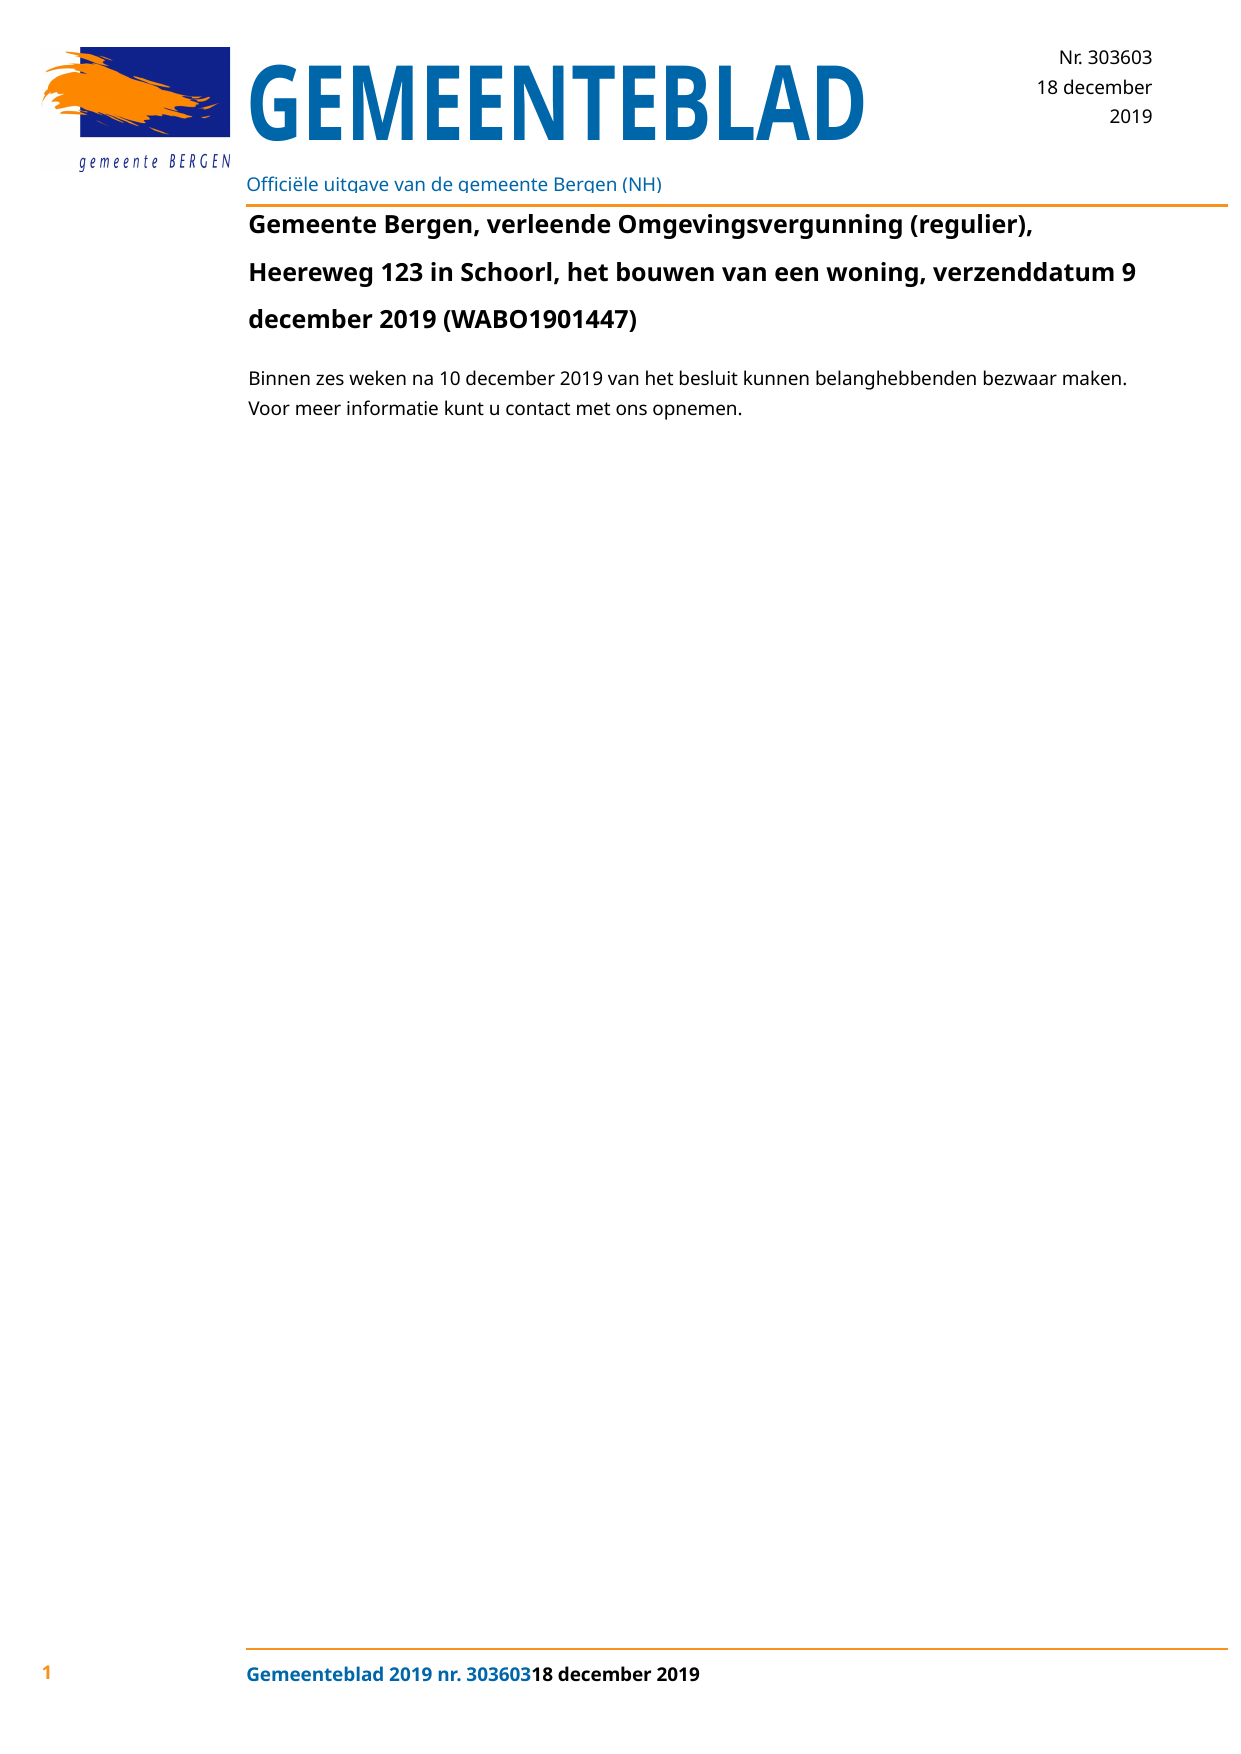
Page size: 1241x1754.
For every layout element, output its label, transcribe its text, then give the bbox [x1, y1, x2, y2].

picture [41, 47, 231, 172]
text Binnen zes weken na 10 december 2019 van het besluit kunnen belanghebbenden bezwaar maken. Voor meer informatie kunt u contact met ons opnemen. [248, 366, 1152, 421]
text Gemeente Bergen, verleende Omgevingsvergunning (regulier), Heereweg 123 in Schoorl, het bouwen van een woning, verzenddatum 9 december 2019 (WABO1901447) [248, 207, 1152, 336]
